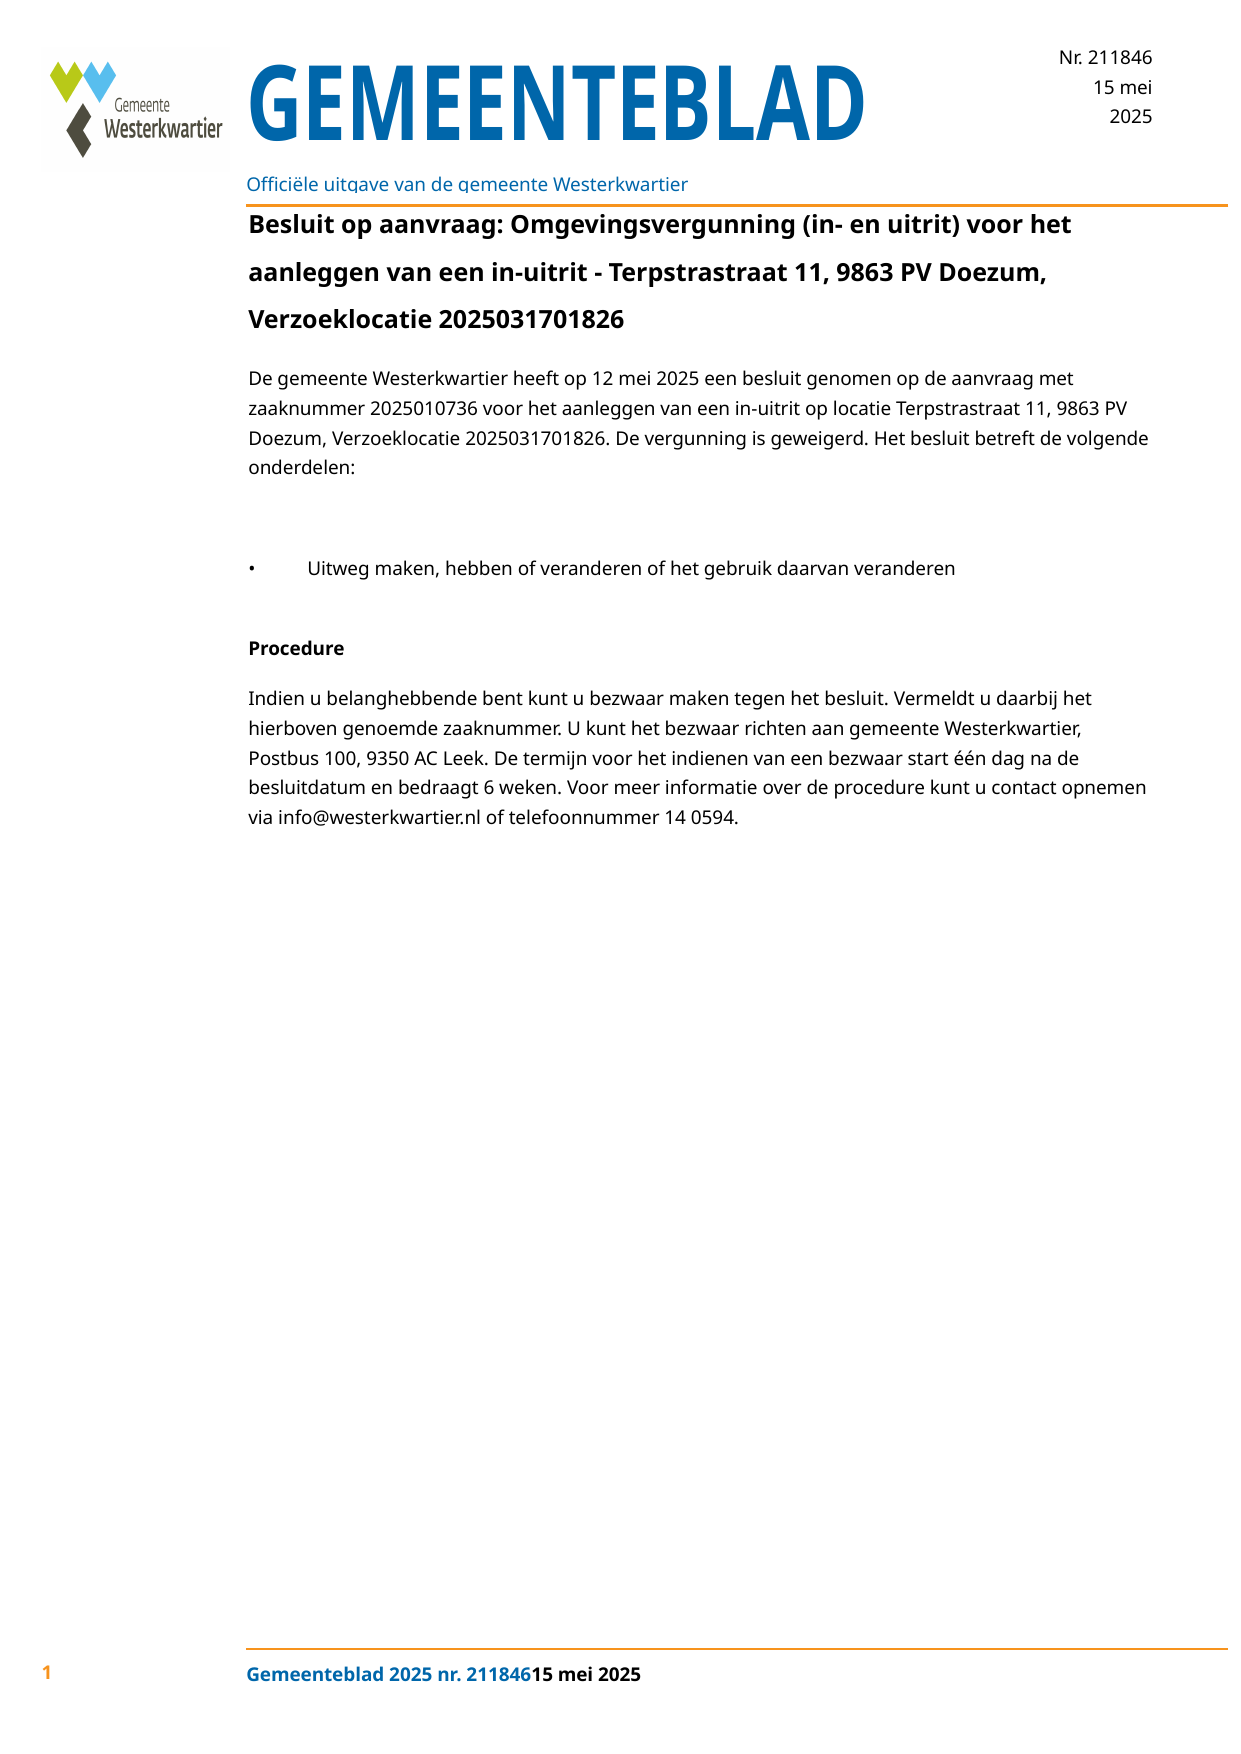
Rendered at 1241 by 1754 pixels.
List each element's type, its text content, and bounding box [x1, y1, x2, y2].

text Besluit op aanvraag: Omgevingsvergunning (in- en uitrit) voor het aanleggen van een in-uitrit - Terpstrastraat 11, 9863 PV Doezum, Verzoeklocatie 2025031701826 [248, 207, 1152, 336]
text De gemeente Westerkwartier heeft op 12 mei 2025 een besluit genomen op de aanvraag met zaaknummer 2025010736 voor het aanleggen van een in-uitrit op locatie Terpstrastraat 11, 9863 PV Doezum, Verzoeklocatie 2025031701826. De vergunning is geweigerd. Het besluit betreft de volgende onderdelen: [248, 366, 1152, 480]
text Procedure [248, 635, 1152, 661]
list Uitweg maken, hebben of veranderen of het gebruik daarvan veranderen [248, 555, 1152, 581]
text Indien u belanghebbende bent kunt u bezwaar maken tegen het besluit. Vermeldt u daarbij het hierboven genoemde zaaknummer. U kunt het bezwaar richten aan gemeente Westerkwartier, Postbus 100, 9350 AC Leek. De termijn voor het indienen van een bezwaar start één dag na de besluitdatum en bedraagt 6 weken. Voor meer informatie over de procedure kunt u contact opnemen via info@westerkwartier.nl of telefoonnummer 14 0594. [248, 686, 1152, 829]
picture [41, 47, 231, 172]
